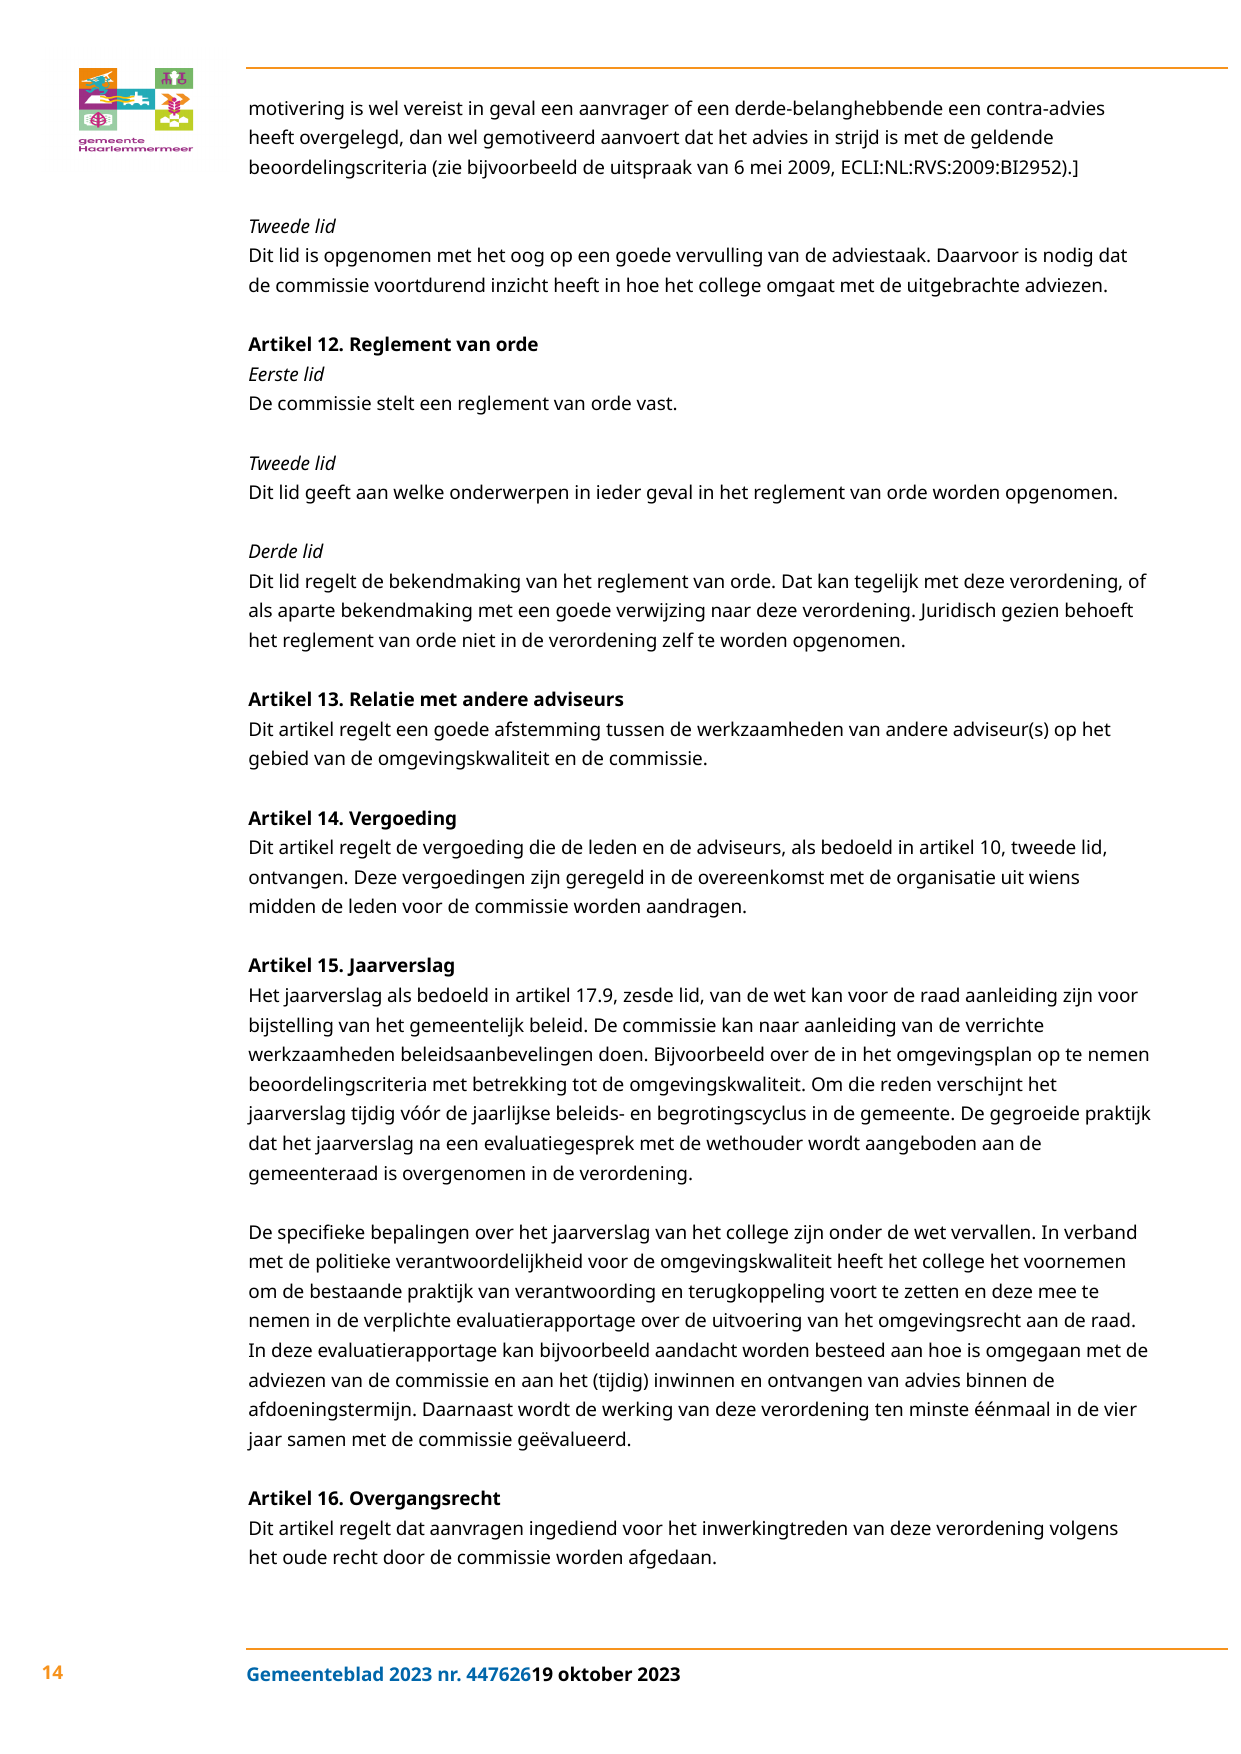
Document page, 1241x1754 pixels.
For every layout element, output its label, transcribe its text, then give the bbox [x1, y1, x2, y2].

text De specifieke bepalingen over het jaarverslag van het college zijn onder de wet vervallen. In verband met de politieke verantwoordelijkheid voor de omgevingskwaliteit heeft het college het voornemen om de bestaande praktijk van verantwoording en terugkoppeling voort te zetten en deze mee te nemen in de verplichte evaluatierapportage over de uitvoering van het omgevingsrecht aan de raad. In deze evaluatierapportage kan bijvoorbeeld aandacht worden besteed aan hoe is omgegaan met de adviezen van de commissie en aan het (tijdig) inwinnen en ontvangen van advies binnen de afdoeningstermijn. Daarnaast wordt de werking van deze verordening ten minste éénmaal in de vier jaar samen met de commissie geëvalueerd. [248, 1219, 1152, 1452]
text Artikel 14. Vergoeding [248, 805, 1152, 831]
picture [41, 47, 231, 172]
text Artikel 13. Relatie met andere adviseurs [248, 686, 1152, 712]
text motivering is wel vereist in geval een aanvrager of een derde-belanghebbende een contra-advies heeft overgelegd, dan wel gemotiveerd aanvoert dat het advies in strijd is met de geldende beoordelingscriteria (zie bijvoorbeeld de uitspraak van 6 mei 2009, ECLI:NL:RVS:2009:BI2952).] [248, 95, 1152, 180]
text Dit artikel regelt de vergoeding die de leden en de adviseurs, als bedoeld in artikel 10, tweede lid, ontvangen. Deze vergoedingen zijn geregeld in de overeenkomst met de organisatie uit wiens midden de leden voor de commissie worden aandragen. [248, 834, 1152, 919]
text Tweede lid [248, 450, 1152, 476]
text Artikel 12. Reglement van orde [248, 331, 1152, 357]
text Dit artikel regelt een goede afstemming tussen de werkzaamheden van andere adviseur(s) op het gebied van de omgevingskwaliteit en de commissie. [248, 716, 1152, 771]
text Tweede lid [248, 213, 1152, 239]
text Eerste lid [248, 361, 1152, 387]
text Dit lid geeft aan welke onderwerpen in ieder geval in het reglement van orde worden opgenomen. [248, 479, 1152, 505]
text Dit artikel regelt dat aanvragen ingediend voor het inwerkingtreden van deze verordening volgens het oude recht door de commissie worden afgedaan. [248, 1515, 1152, 1570]
text Dit lid is opgenomen met het oog op een goede vervulling van de adviestaak. Daarvoor is nodig dat de commissie voortdurend inzicht heeft in hoe het college omgaat met de uitgebrachte adviezen. [248, 243, 1152, 298]
text Artikel 16. Overgangsrecht [248, 1485, 1152, 1511]
text Dit lid regelt de bekendmaking van het reglement van orde. Dat kan tegelijk met deze verordening, of als aparte bekendmaking met een goede verwijzing naar deze verordening. Juridisch gezien behoeft het reglement van orde niet in de verordening zelf te worden opgenomen. [248, 568, 1152, 653]
text De commissie stelt een reglement van orde vast. [248, 391, 1152, 416]
text Artikel 15. Jaarverslag [248, 953, 1152, 978]
text Derde lid [248, 538, 1152, 564]
text Het jaarverslag als bedoeld in artikel 17.9, zesde lid, van de wet kan voor de raad aanleiding zijn voor bijstelling van het gemeentelijk beleid. De commissie kan naar aanleiding van de verrichte werkzaamheden beleidsaanbevelingen doen. Bijvoorbeeld over de in het omgevingsplan op te nemen beoordelingscriteria met betrekking tot de omgevingskwaliteit. Om die reden verschijnt het jaarverslag tijdig vóór de jaarlijkse beleids- en begrotingscyclus in de gemeente. De gegroeide praktijk dat het jaarverslag na een evaluatiegesprek met de wethouder wordt aangeboden aan de gemeenteraad is overgenomen in de verordening. [248, 982, 1152, 1186]
